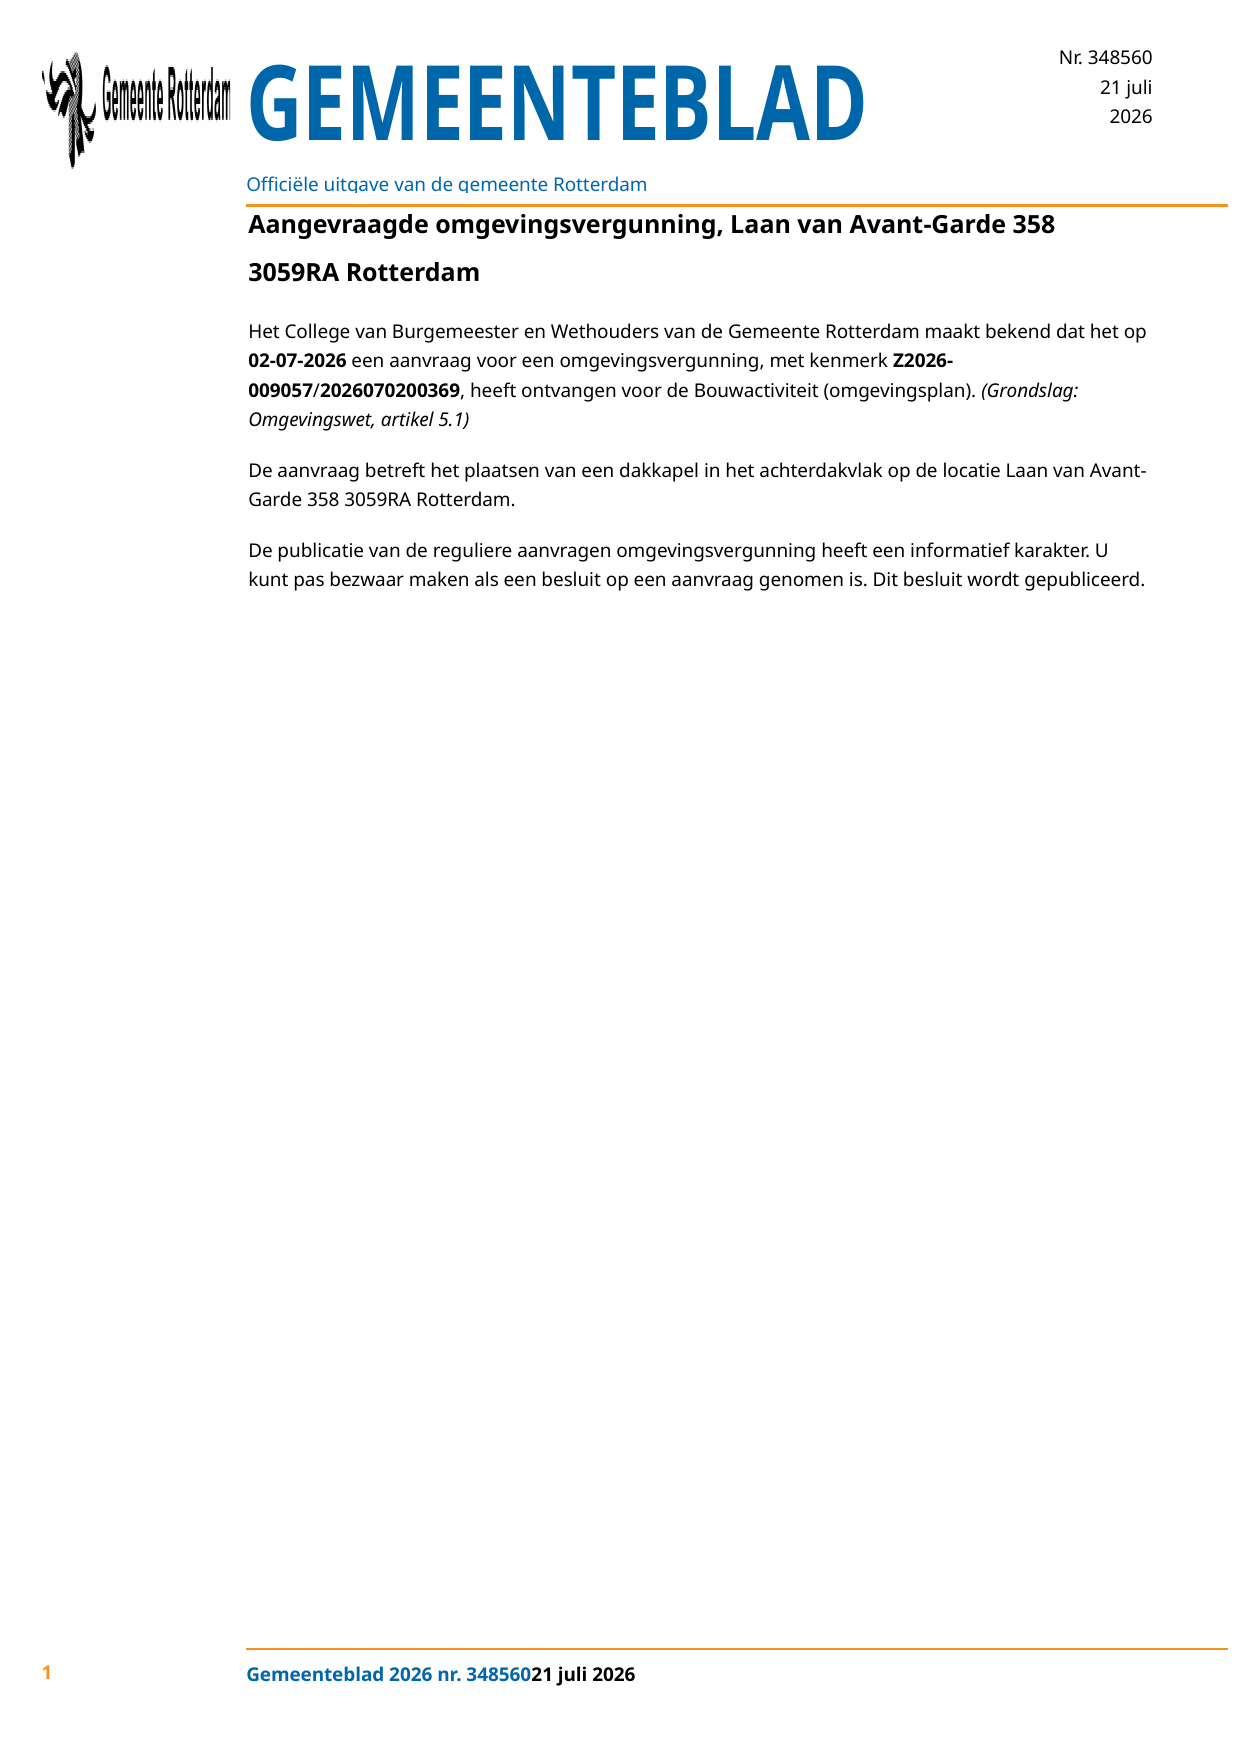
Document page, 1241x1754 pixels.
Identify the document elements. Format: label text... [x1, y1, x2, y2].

picture [41, 47, 231, 172]
text Aangevraagde omgevingsvergunning, Laan van Avant-Garde 358 3059RA Rotterdam [248, 207, 1152, 288]
text De aanvraag betreft het plaatsen van een dakkapel in het achterdakvlak op de locatie Laan van Avant-Garde 358 3059RA Rotterdam. [248, 457, 1152, 512]
text De publicatie van de reguliere aanvragen omgevingsvergunning heeft een informatief karakter. U kunt pas bezwaar maken als een besluit op een aanvraag genomen is. Dit besluit wordt gepubliceerd. [248, 537, 1152, 592]
text Het College van Burgemeester en Wethouders van de Gemeente Rotterdam maakt bekend dat het op 02-07-2026 een aanvraag voor een omgevingsvergunning, met kenmerk Z2026-009057/2026070200369, heeft ontvangen voor de Bouwactiviteit (omgevingsplan). (Grondslag: Omgevingswet, artikel 5.1) [248, 318, 1152, 432]
